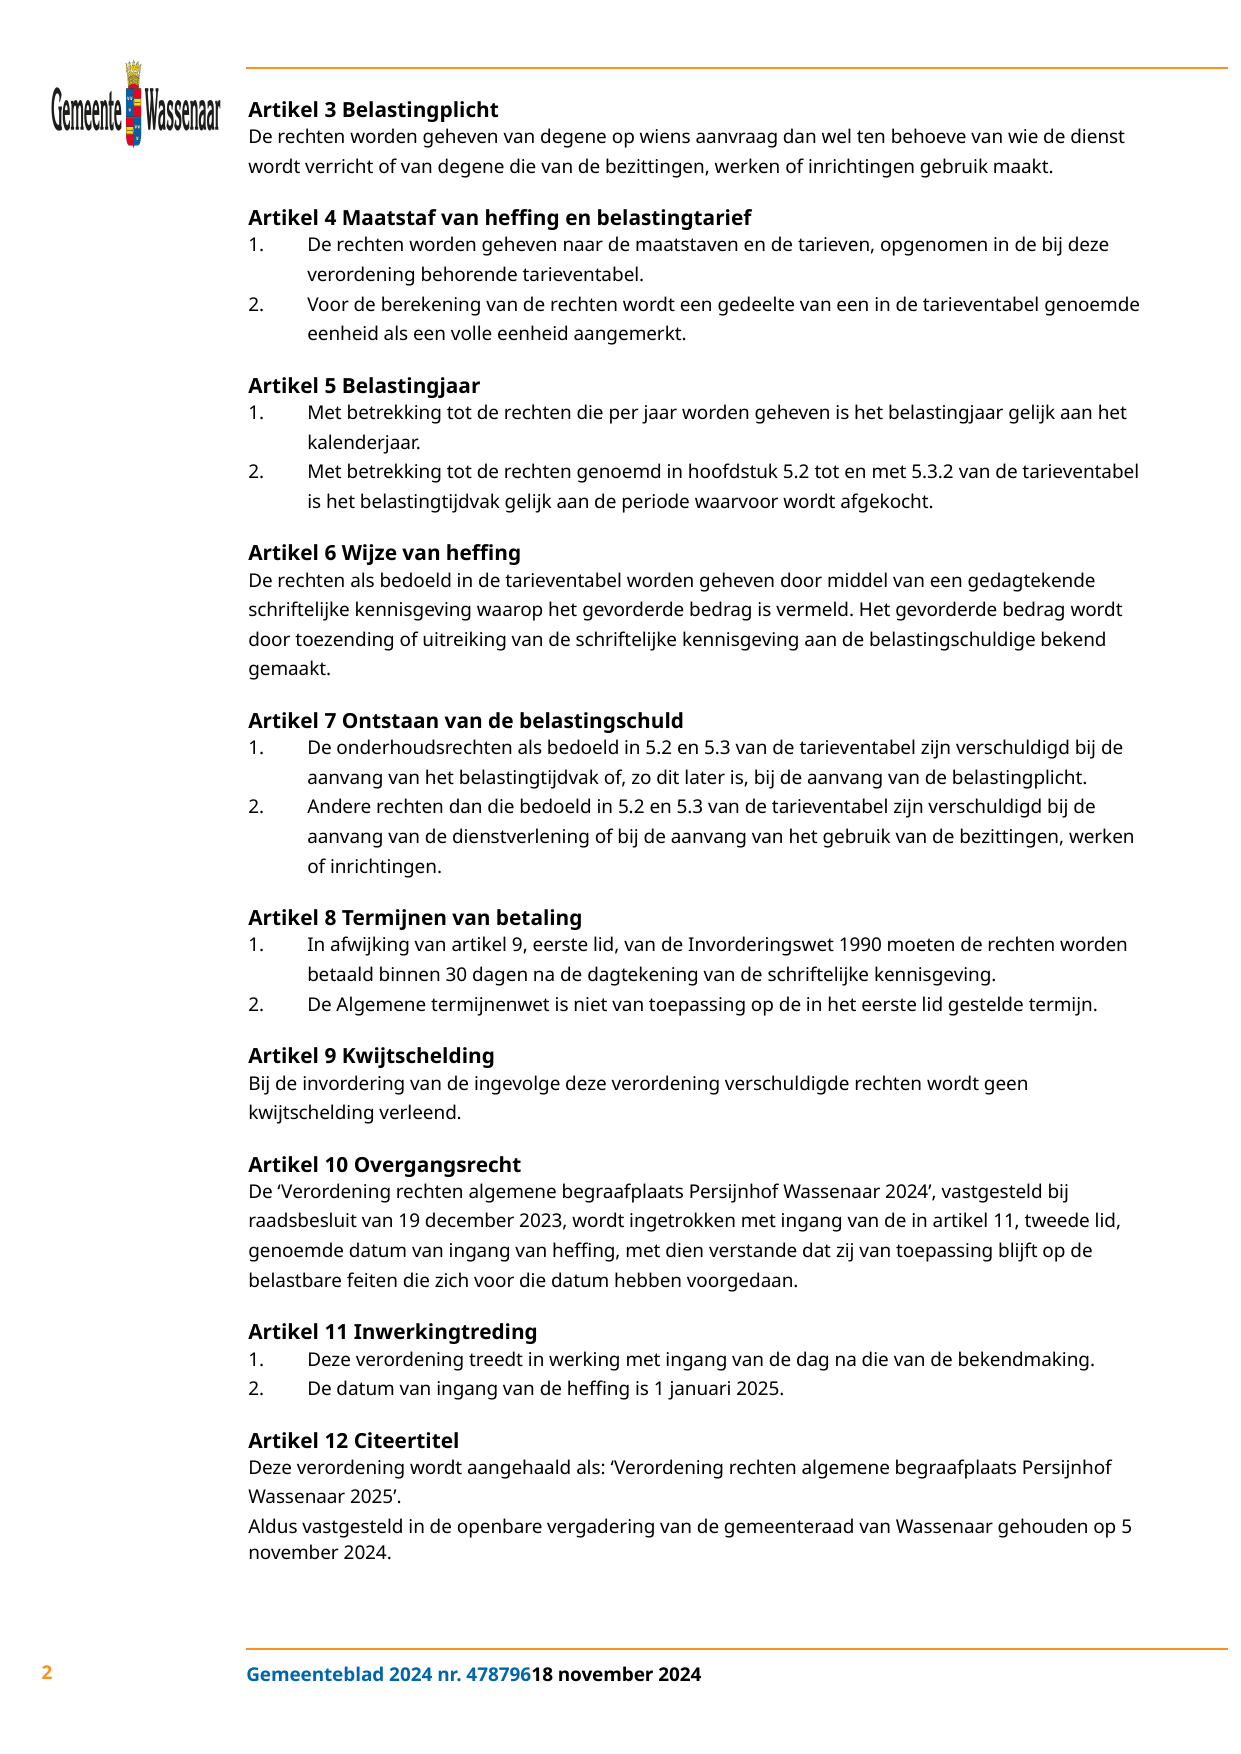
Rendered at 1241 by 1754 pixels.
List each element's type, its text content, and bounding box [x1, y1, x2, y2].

list Voor de berekening van de rechten wordt een gedeelte van een in de tarieventabel genoemde eenheid als een volle eenheid aangemerkt. [248, 291, 1152, 346]
text Aldus vastgesteld in de openbare vergadering van de gemeenteraad van Wassenaar gehouden op 5 november 2024. [248, 1513, 1152, 1565]
list Met betrekking tot de rechten die per jaar worden geheven is het belastingjaar gelijk aan het kalenderjaar. [248, 399, 1152, 454]
text De rechten als bedoeld in de tarieventabel worden geheven door middel van een gedagtekende schriftelijke kennisgeving waarop het gevorderde bedrag is vermeld. Het gevorderde bedrag wordt door toezending of uitreiking van de schriftelijke kennisgeving aan de belastingschuldige bekend gemaakt. [248, 567, 1152, 681]
list De rechten worden geheven naar de maatstaven en de tarieven, opgenomen in de bij deze verordening behorende tarieventabel. [248, 232, 1152, 287]
list De datum van ingang van de heffing is 1 januari 2025. [248, 1375, 1152, 1401]
list De onderhoudsrechten als bedoeld in 5.2 en 5.3 van de tarieventabel zijn verschuldigd bij de aanvang van het belastingtijdvak of, zo dit later is, bij de aanvang van de belastingplicht. [248, 734, 1152, 790]
list Met betrekking tot de rechten genoemd in hoofdstuk 5.2 tot en met 5.3.2 van de tarieventabel is het belastingtijdvak gelijk aan de periode waarvoor wordt afgekocht. [248, 458, 1152, 514]
text Artikel 5 Belastingjaar [248, 371, 1152, 399]
text Bij de invordering van de ingevolge deze verordening verschuldigde rechten wordt geen kwijtschelding verleend. [248, 1070, 1152, 1125]
text Artikel 3 Belastingplicht [248, 95, 1152, 123]
text Artikel 10 Overgangsrecht [248, 1150, 1152, 1178]
text Artikel 11 Inwerkingtreding [248, 1317, 1152, 1346]
text De rechten worden geheven van degene op wiens aanvraag dan wel ten behoeve van wie de dienst wordt verricht of van degene die van de bezittingen, werken of inrichtingen gebruik maakt. [248, 123, 1152, 178]
list De Algemene termijnenwet is niet van toepassing op de in het eerste lid gestelde termijn. [248, 991, 1152, 1017]
list In afwijking van artikel 9, eerste lid, van de Invorderingswet 1990 moeten de rechten worden betaald binnen 30 dagen na de dagtekening van de schriftelijke kennisgeving. [248, 932, 1152, 987]
text De ‘Verordening rechten algemene begraafplaats Persijnhof Wassenaar 2024’, vastgesteld bij raadsbesluit van 19 december 2023, wordt ingetrokken met ingang van de in artikel 11, tweede lid, genoemde datum van ingang van heffing, met dien verstande dat zij van toepassing blijft op de belastbare feiten die zich voor die datum hebben voorgedaan. [248, 1178, 1152, 1293]
text Artikel 12 Citeertitel [248, 1426, 1152, 1454]
text Artikel 6 Wijze van heffing [248, 538, 1152, 567]
text Deze verordening wordt aangehaald als: ‘Verordening rechten algemene begraafplaats Persijnhof Wassenaar 2025’. [248, 1454, 1152, 1509]
text Artikel 8 Termijnen van betaling [248, 903, 1152, 932]
text Artikel 9 Kwijtschelding [248, 1041, 1152, 1070]
list Deze verordening treedt in werking met ingang van de dag na die van de bekendmaking. [248, 1346, 1152, 1371]
picture [41, 47, 231, 172]
text Artikel 7 Ontstaan van de belastingschuld [248, 706, 1152, 734]
list Andere rechten dan die bedoeld in 5.2 en 5.3 van de tarieventabel zijn verschuldigd bij de aanvang van de dienstverlening of bij de aanvang van het gebruik van de bezittingen, werken of inrichtingen. [248, 794, 1152, 878]
text Artikel 4 Maatstaf van heffing en belastingtarief [248, 203, 1152, 232]
